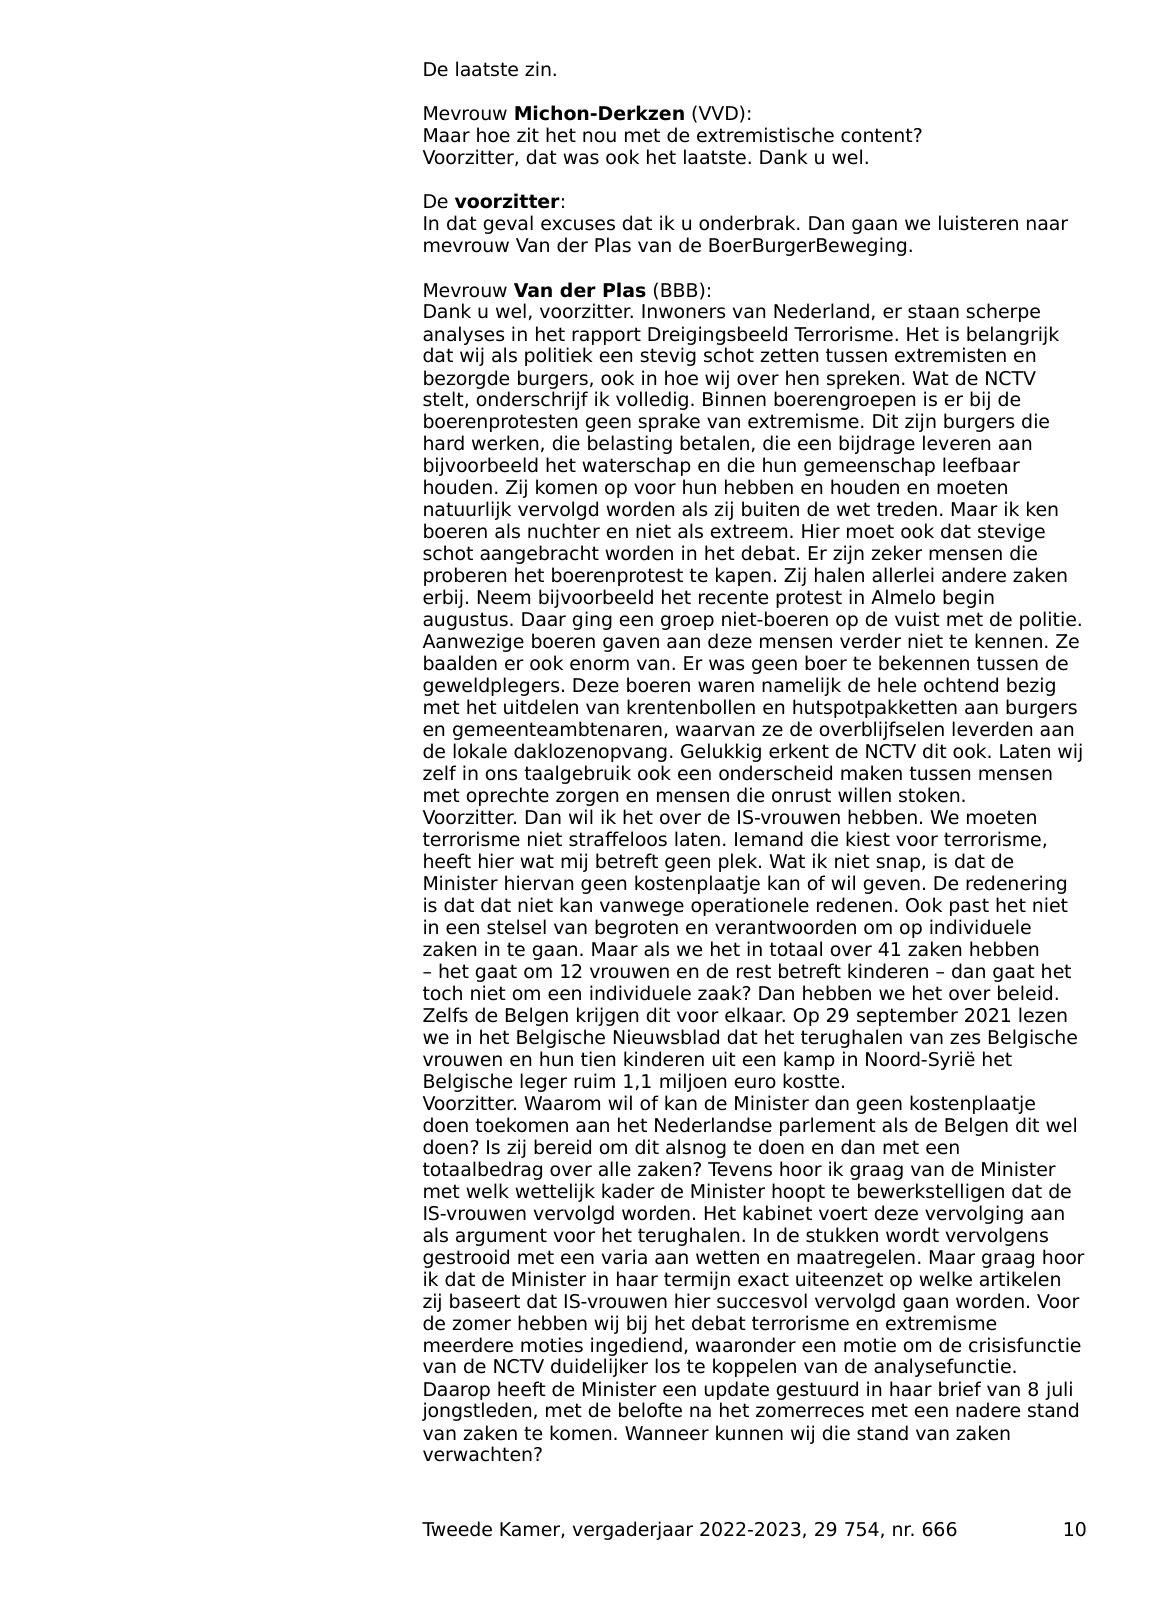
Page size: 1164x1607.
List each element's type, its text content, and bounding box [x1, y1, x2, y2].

text Dank u wel, voorzitter. Inwoners van Nederland, er staan scherpe analyses in het rapport Dreigingsbeeld Terrorisme. Het is belangrijk dat wij als politiek een stevig schot zetten tussen extremisten en bezorgde burgers, ook in hoe wij over hen spreken. Wat de NCTV stelt, onderschrijf ik volledig. Binnen boerengroepen is er bij de boerenprotesten geen sprake van extremisme. Dit zijn burgers die hard werken, die belasting betalen, die een bijdrage leveren aan bijvoorbeeld het waterschap en die hun gemeenschap leefbaar houden. Zij komen op voor hun hebben en houden en moeten natuurlijk vervolgd worden als zij buiten de wet treden. Maar ik ken boeren als nuchter en niet als extreem. Hier moet ook dat stevige schot aangebracht worden in het debat. Er zijn zeker mensen die proberen het boerenprotest te kapen. Zij halen allerlei andere zaken erbij. Neem bijvoorbeeld het recente protest in Almelo begin augustus. Daar ging een groep niet-boeren op de vuist met de politie. Aanwezige boeren gaven aan deze mensen verder niet te kennen. Ze baalden er ook enorm van. Er was geen boer te bekennen tussen de geweldplegers. Deze boeren waren namelijk de hele ochtend bezig met het uitdelen van krentenbollen en hutspotpakketten aan burgers en gemeenteambtenaren, waarvan ze de overblijfselen leverden aan de lokale daklozenopvang. Gelukkig erkent de NCTV dit ook. Laten wij zelf in ons taalgebruik ook een onderscheid maken tussen mensen met oprechte zorgen en mensen die onrust willen stoken. [422, 301, 1087, 807]
text Mevrouw Van der Plas (BBB): [422, 279, 1087, 301]
text De voorzitter: [422, 191, 1087, 213]
text Mevrouw Michon-Derkzen (VVD): [422, 103, 1087, 125]
text Voorzitter. Waarom wil of kan de Minister dan geen kostenplaatje doen toekomen aan het Nederlandse parlement als de Belgen dit wel doen? Is zij bereid om dit alsnog te doen en dan met een totaalbedrag over alle zaken? Tevens hoor ik graag van de Minister met welk wettelijk kader de Minister hoopt te bewerkstelligen dat de IS-vrouwen vervolgd worden. Het kabinet voert deze vervolging aan als argument voor het terughalen. In de stukken wordt vervolgens gestrooid met een varia aan wetten en maatregelen. Maar graag hoor ik dat de Minister in haar termijn exact uiteenzet op welke artikelen zij baseert dat IS-vrouwen hier succesvol vervolgd gaan worden. Voor de zomer hebben wij bij het debat terrorisme en extremisme meerdere moties ingediend, waaronder een motie om de crisisfunctie van de NCTV duidelijker los te koppelen van de analysefunctie. Daarop heeft de Minister een update gestuurd in haar brief van 8 juli jongstleden, met de belofte na het zomerreces met een nadere stand van zaken te komen. Wanneer kunnen wij die stand van zaken verwachten? [422, 1093, 1087, 1466]
text De laatste zin. [422, 59, 1087, 81]
text Voorzitter. Dan wil ik het over de IS-vrouwen hebben. We moeten terrorisme niet straffeloos laten. Iemand die kiest voor terrorisme, heeft hier wat mij betreft geen plek. Wat ik niet snap, is dat de Minister hiervan geen kostenplaatje kan of wil geven. De redenering is dat dat niet kan vanwege operationele redenen. Ook past het niet in een stelsel van begroten en verantwoorden om op individuele zaken in te gaan. Maar als we het in totaal over 41 zaken hebben – het gaat om 12 vrouwen en de rest betreft kinderen – dan gaat het toch niet om een individuele zaak? Dan hebben we het over beleid. Zelfs de Belgen krijgen dit voor elkaar. Op 29 september 2021 lezen we in het Belgische Nieuwsblad dat het terughalen van zes Belgische vrouwen en hun tien kinderen uit een kamp in Noord-Syrië het Belgische leger ruim 1,1 miljoen euro kostte. [422, 807, 1087, 1093]
text Maar hoe zit het nou met de extremistische content? [422, 125, 1087, 147]
text Voorzitter, dat was ook het laatste. Dank u wel. [422, 147, 1087, 169]
text In dat geval excuses dat ik u onderbrak. Dan gaan we luisteren naar mevrouw Van der Plas van de BoerBurgerBeweging. [422, 213, 1087, 257]
